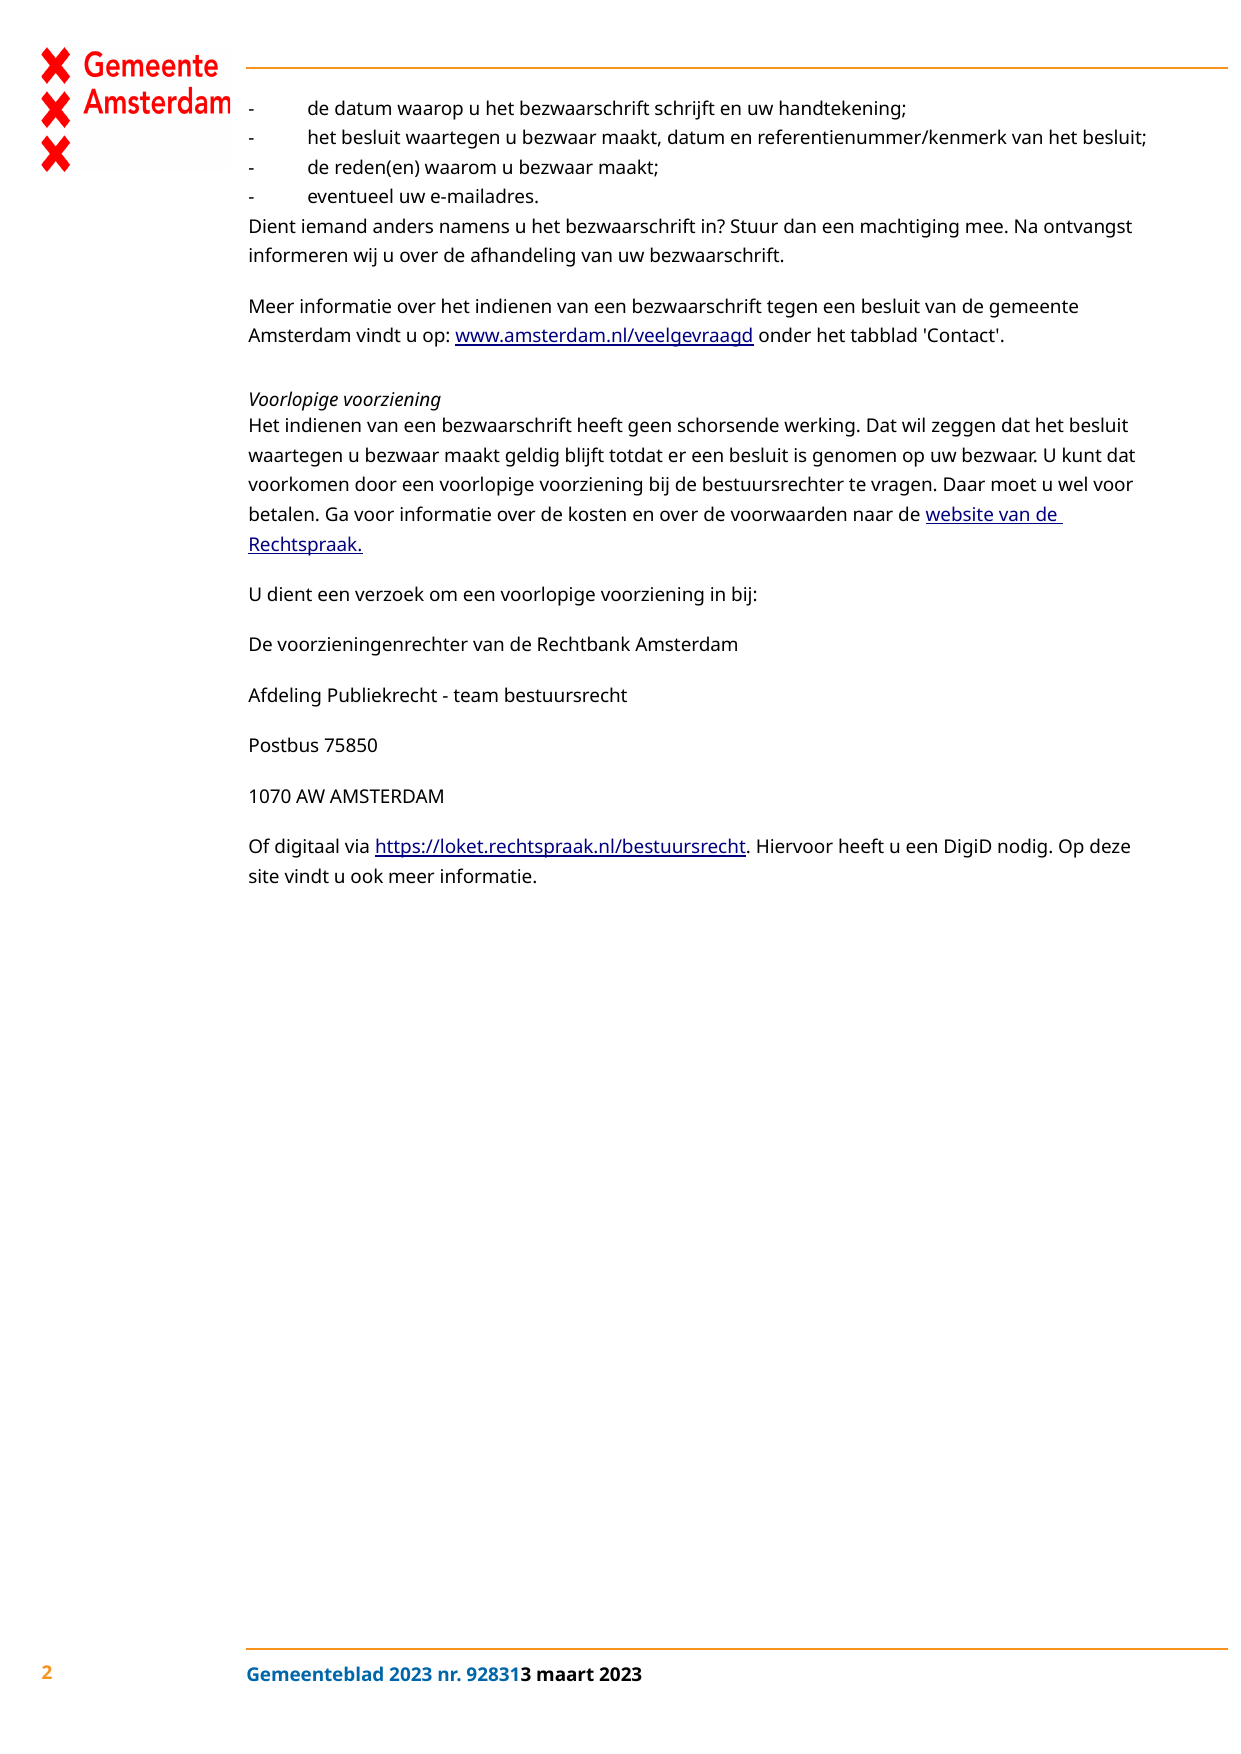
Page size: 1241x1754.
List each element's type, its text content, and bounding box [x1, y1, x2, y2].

text Meer informatie over het indienen van een bezwaarschrift tegen een besluit van de gemeente Amsterdam vindt u op: www.amsterdam.nl/veelgevraagd onder het tabblad 'Contact'. [248, 293, 1152, 348]
text Postbus 75850 [248, 732, 1152, 758]
text U dient een verzoek om een voorlopige voorziening in bij: [248, 581, 1152, 607]
text Of digitaal via https://loket.rechtspraak.nl/bestuursrecht. Hiervoor heeft u een DigiD nodig. Op deze site vindt u ook meer informatie. [248, 833, 1152, 888]
text Dient iemand anders namens u het bezwaarschrift in? Stuur dan een machtiging mee. Na ontvangst informeren wij u over de afhandeling van uw bezwaarschrift. [248, 213, 1152, 268]
list het besluit waartegen u bezwaar maakt, datum en referentienummer/kenmerk van het besluit; [248, 124, 1152, 150]
text Voorlopige voorziening [248, 387, 1152, 412]
list de datum waarop u het bezwaarschrift schrijft en uw handtekening; [248, 95, 1152, 121]
list de reden(en) waarom u bezwaar maakt; [248, 154, 1152, 180]
text De voorzieningenrechter van de Rechtbank Amsterdam [248, 632, 1152, 657]
text Afdeling Publiekrecht - team bestuursrecht [248, 682, 1152, 708]
text 1070 AW AMSTERDAM [248, 783, 1152, 808]
text Het indienen van een bezwaarschrift heeft geen schorsende werking. Dat wil zeggen dat het besluit waartegen u bezwaar maakt geldig blijft totdat er een besluit is genomen op uw bezwaar. U kunt dat voorkomen door een voorlopige voorziening bij de bestuursrechter te vragen. Daar moet u wel voor betalen. Ga voor informatie over de kosten en over de voorwaarden naar de website van de Rechtspraak. [248, 412, 1152, 556]
picture [41, 47, 231, 172]
list eventueel uw e-mailadres. [248, 183, 1152, 209]
